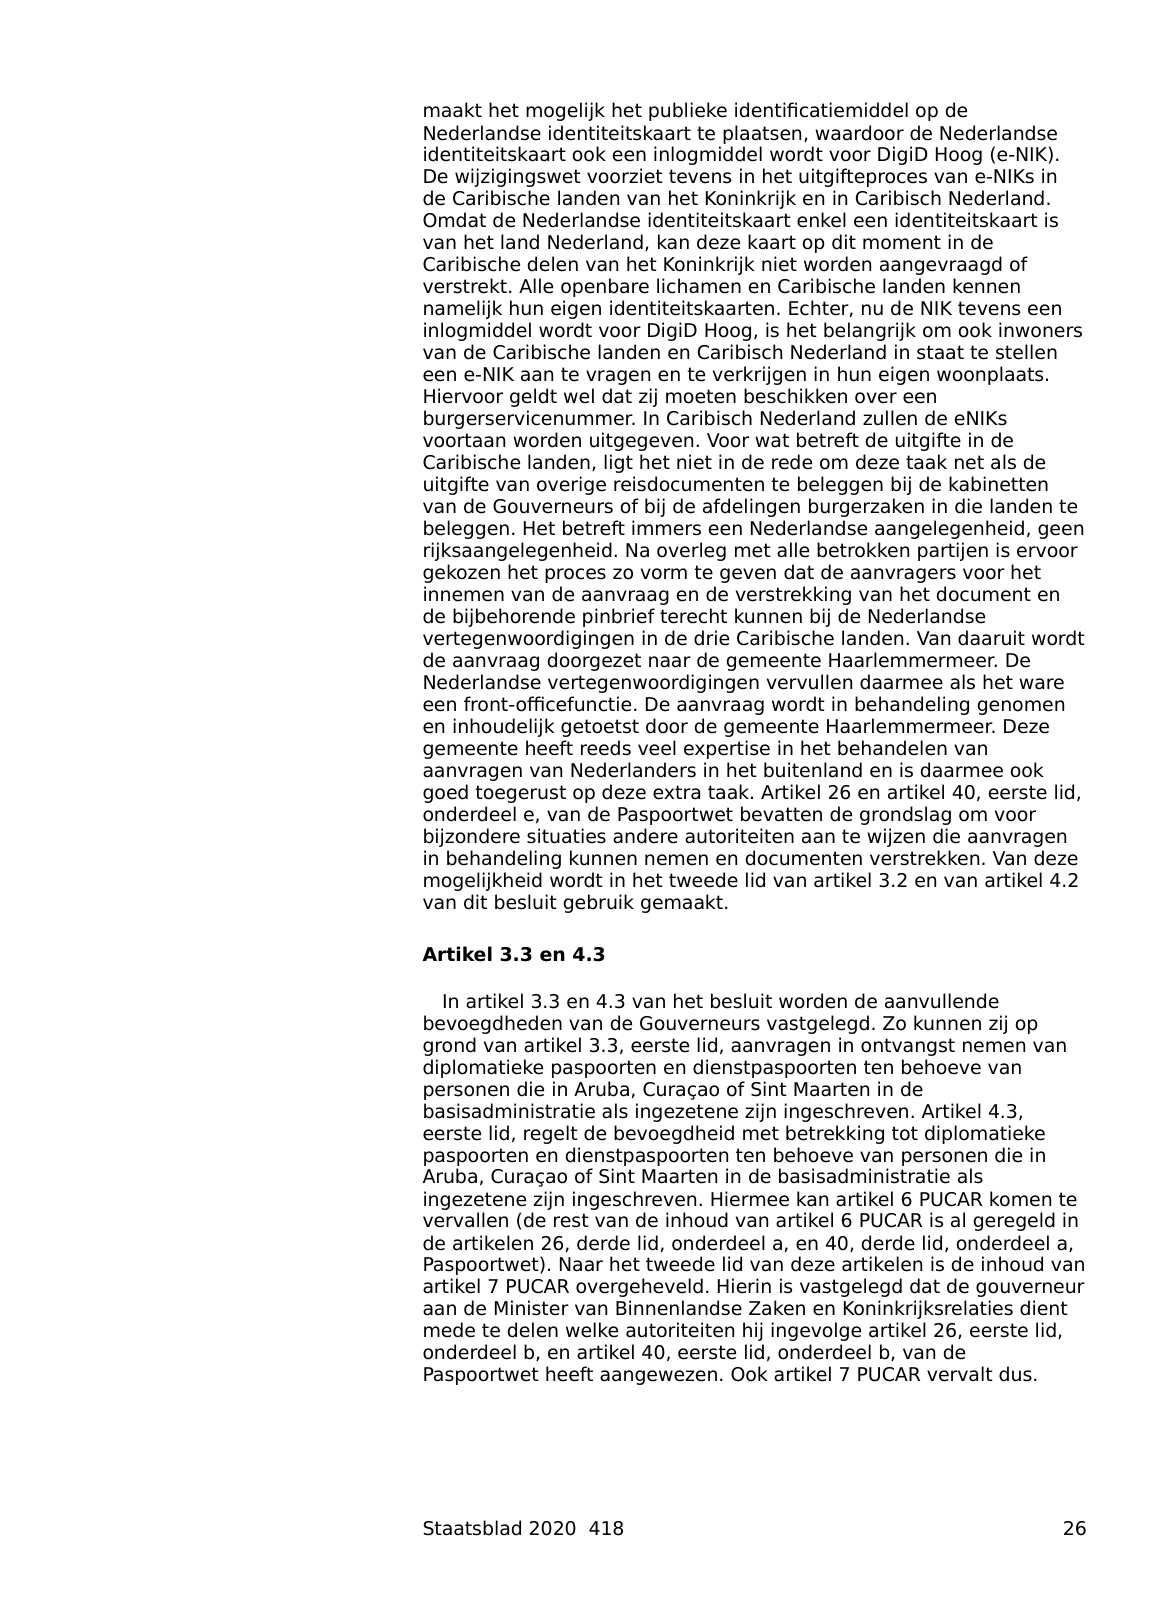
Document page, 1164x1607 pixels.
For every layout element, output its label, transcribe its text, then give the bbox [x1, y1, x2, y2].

text In artikel 3.3 en 4.3 van het besluit worden de aanvullende bevoegdheden van de Gouverneurs vastgelegd. Zo kunnen zij op grond van artikel 3.3, eerste lid, aanvragen in ontvangst nemen van diplomatieke paspoorten en dienstpaspoorten ten behoeve van personen die in Aruba, Curaçao of Sint Maarten in de basisadministratie als ingezetene zijn ingeschreven. Artikel 4.3, eerste lid, regelt de bevoegdheid met betrekking tot diplomatieke paspoorten en dienstpaspoorten ten behoeve van personen die in Aruba, Curaçao of Sint Maarten in de basisadministratie als ingezetene zijn ingeschreven. Hiermee kan artikel 6 PUCAR komen te vervallen (de rest van de inhoud van artikel 6 PUCAR is al geregeld in de artikelen 26, derde lid, onderdeel a, en 40, derde lid, onderdeel a, Paspoortwet). Naar het tweede lid van deze artikelen is de inhoud van artikel 7 PUCAR overgeheveld. Hierin is vastgelegd dat de gouverneur aan de Minister van Binnenlandse Zaken en Koninkrijksrelaties dient mede te delen welke autoriteiten hij ingevolge artikel 26, eerste lid, onderdeel b, en artikel 40, eerste lid, onderdeel b, van de Paspoortwet heeft aangewezen. Ook artikel 7 PUCAR vervalt dus. [422, 991, 1087, 1386]
text maakt het mogelijk het publieke identificatiemiddel op de Nederlandse identiteitskaart te plaatsen, waardoor de Nederlandse identiteitskaart ook een inlogmiddel wordt voor DigiD Hoog (e-NIK). De wijzigingswet voorziet tevens in het uitgifteproces van e-NIKs in de Caribische landen van het Koninkrijk en in Caribisch Nederland. Omdat de Nederlandse identiteitskaart enkel een identiteitskaart is van het land Nederland, kan deze kaart op dit moment in de Caribische delen van het Koninkrijk niet worden aangevraagd of verstrekt. Alle openbare lichamen en Caribische landen kennen namelijk hun eigen identiteitskaarten. Echter, nu de NIK tevens een inlogmiddel wordt voor DigiD Hoog, is het belangrijk om ook inwoners van de Caribische landen en Caribisch Nederland in staat te stellen een e-NIK aan te vragen en te verkrijgen in hun eigen woonplaats. Hiervoor geldt wel dat zij moeten beschikken over een burgerservicenummer. In Caribisch Nederland zullen de eNIKs voortaan worden uitgegeven. Voor wat betreft de uitgifte in de Caribische landen, ligt het niet in de rede om deze taak net als de uitgifte van overige reisdocumenten te beleggen bij de kabinetten van de Gouverneurs of bij de afdelingen burgerzaken in die landen te beleggen. Het betreft immers een Nederlandse aangelegenheid, geen rijksaangelegenheid. Na overleg met alle betrokken partijen is ervoor gekozen het proces zo vorm te geven dat de aanvragers voor het innemen van de aanvraag en de verstrekking van het document en de bijbehorende pinbrief terecht kunnen bij de Nederlandse vertegenwoordigingen in de drie Caribische landen. Van daaruit wordt de aanvraag doorgezet naar de gemeente Haarlemmermeer. De Nederlandse vertegenwoordigingen vervullen daarmee als het ware een front-officefunctie. De aanvraag wordt in behandeling genomen en inhoudelijk getoetst door de gemeente Haarlemmermeer. Deze gemeente heeft reeds veel expertise in het behandelen van aanvragen van Nederlanders in het buitenland en is daarmee ook goed toegerust op deze extra taak. Artikel 26 en artikel 40, eerste lid, onderdeel e, van de Paspoortwet bevatten de grondslag om voor bijzondere situaties andere autoriteiten aan te wijzen die aanvragen in behandeling kunnen nemen en documenten verstrekken. Van deze mogelijkheid wordt in het tweede lid van artikel 3.2 en van artikel 4.2 van dit besluit gebruik gemaakt. [422, 100, 1087, 914]
subtitle Artikel 3.3 en 4.3 [422, 944, 1087, 966]
